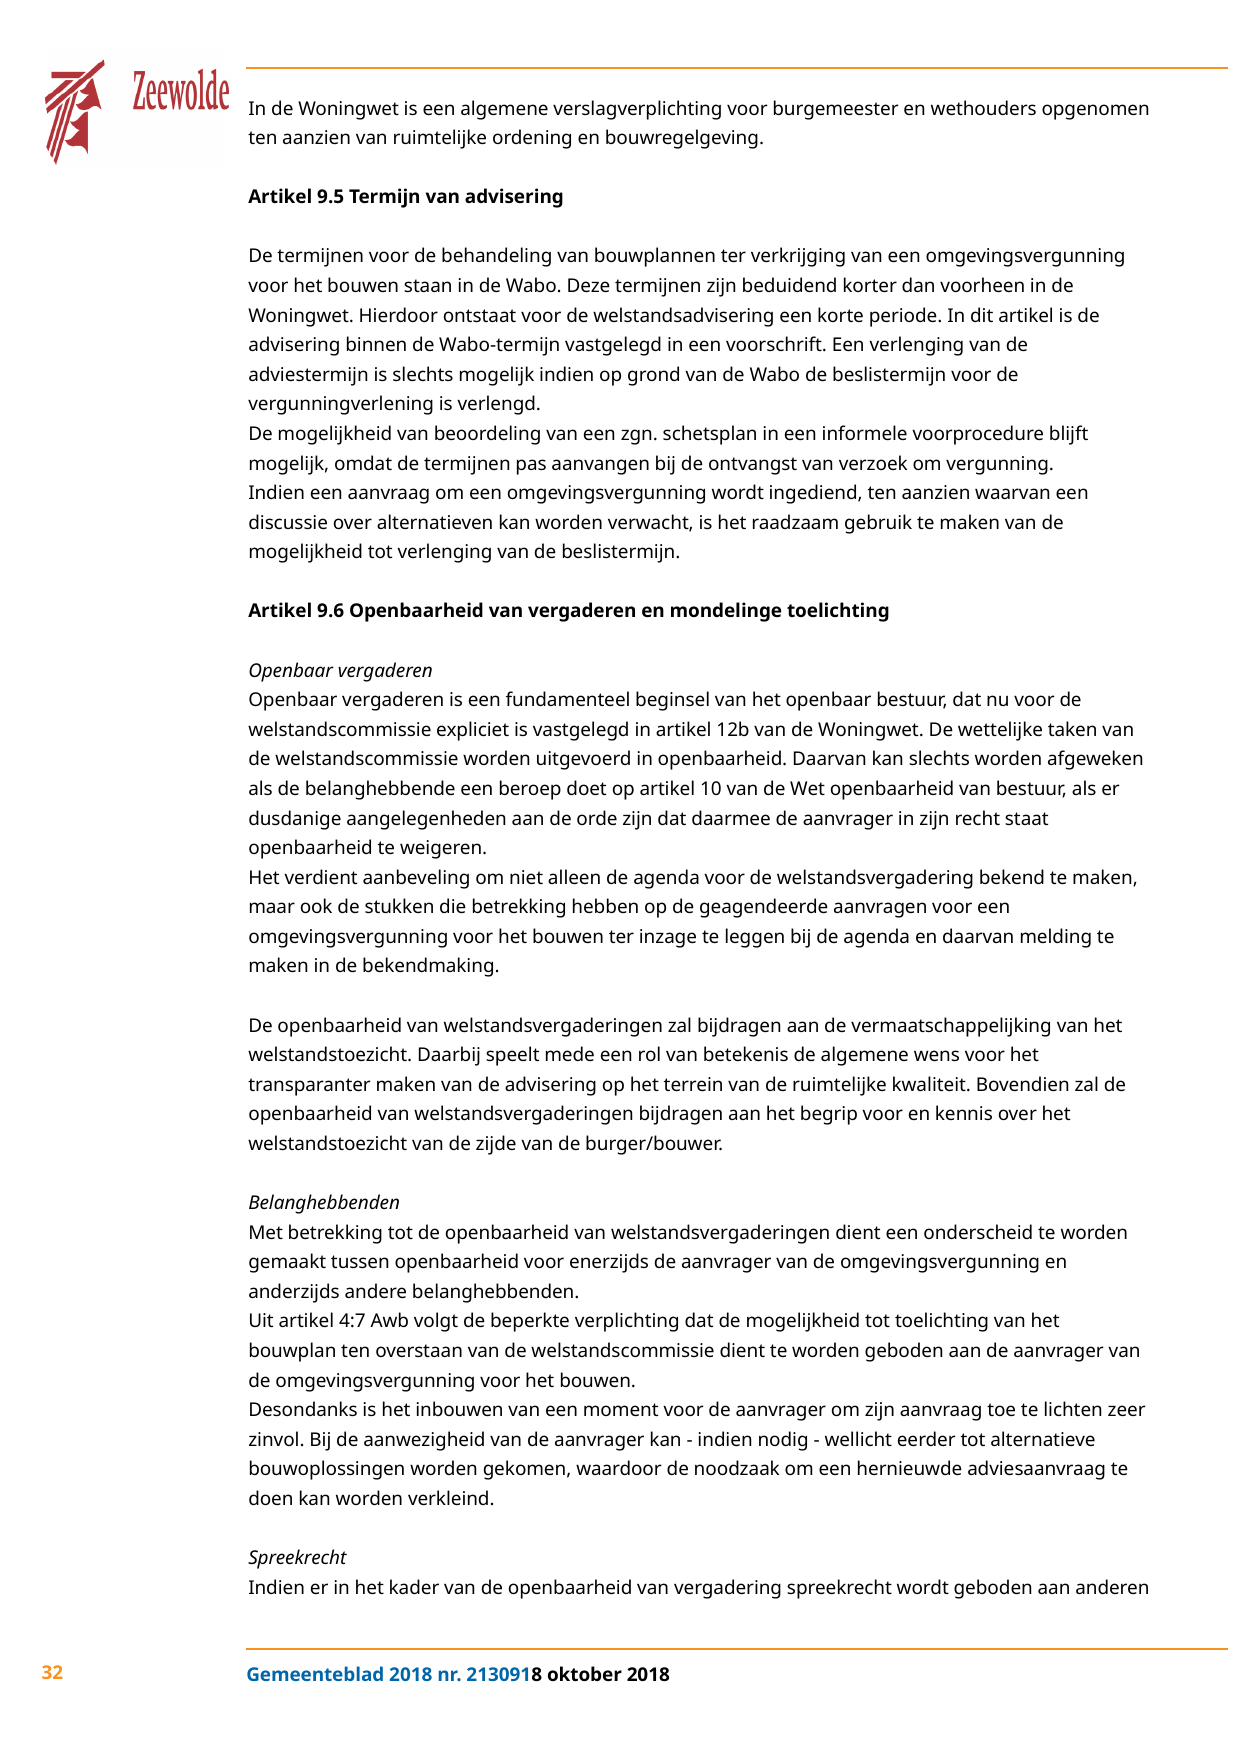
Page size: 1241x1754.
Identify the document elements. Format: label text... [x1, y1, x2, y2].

text Openbaar vergaderen [248, 657, 1152, 683]
text De termijnen voor de behandeling van bouwplannen ter verkrijging van een omgevingsvergunning voor het bouwen staan in de Wabo. Deze termijnen zijn beduidend korter dan voorheen in de Woningwet. Hierdoor ontstaat voor de welstandsadvisering een korte periode. In dit artikel is de advisering binnen de Wabo-termijn vastgelegd in een voorschrift. Een verlenging van de adviestermijn is slechts mogelijk indien op grond van de Wabo de beslistermijn voor de vergunningverlening is verlengd. [248, 243, 1152, 416]
picture [41, 47, 231, 172]
text De mogelijkheid van beoordeling van een zgn. schetsplan in een informele voorprocedure blijft mogelijk, omdat de termijnen pas aanvangen bij de ontvangst van verzoek om vergunning. [248, 420, 1152, 476]
text Artikel 9.5 Termijn van advisering [248, 183, 1152, 209]
text Het verdient aanbeveling om niet alleen de agenda voor de welstandsvergadering bekend te maken, maar ook de stukken die betrekking hebben op de geagendeerde aanvragen voor een omgevingsvergunning voor het bouwen ter inzage te leggen bij de agenda en daarvan melding te maken in de bekendmaking. [248, 864, 1152, 978]
text Indien er in het kader van de openbaarheid van vergadering spreekrecht wordt geboden aan anderen [248, 1574, 1152, 1600]
text Desondanks is het inbouwen van een moment voor de aanvrager om zijn aanvraag toe te lichten zeer zinvol. Bij de aanwezigheid van de aanvrager kan - indien nodig - wellicht eerder tot alternatieve bouwoplossingen worden gekomen, waardoor de noodzaak om een hernieuwde adviesaanvraag te doen kan worden verkleind. [248, 1396, 1152, 1511]
text Indien een aanvraag om een omgevingsvergunning wordt ingediend, ten aanzien waarvan een discussie over alternatieven kan worden verwacht, is het raadzaam gebruik te maken van de mogelijkheid tot verlenging van de beslistermijn. [248, 479, 1152, 564]
text De openbaarheid van welstandsvergaderingen zal bijdragen aan de vermaatschappelijking van het welstandstoezicht. Daarbij speelt mede een rol van betekenis de algemene wens voor het transparanter maken van de advisering op het terrein van de ruimtelijke kwaliteit. Bovendien zal de openbaarheid van welstandsvergaderingen bijdragen aan het begrip voor en kennis over het welstandstoezicht van de zijde van de burger/bouwer. [248, 1012, 1152, 1156]
text Openbaar vergaderen is een fundamenteel beginsel van het openbaar bestuur, dat nu voor de welstandscommissie expliciet is vastgelegd in artikel 12b van de Woningwet. De wettelijke taken van de welstandscommissie worden uitgevoerd in openbaarheid. Daarvan kan slechts worden afgeweken als de belanghebbende een beroep doet op artikel 10 van de Wet openbaarheid van bestuur, als er dusdanige aangelegenheden aan de orde zijn dat daarmee de aanvrager in zijn recht staat openbaarheid te weigeren. [248, 686, 1152, 860]
text Belanghebbenden [248, 1189, 1152, 1215]
text Spreekrecht [248, 1544, 1152, 1570]
text Uit artikel 4:7 Awb volgt de beperkte verplichting dat de mogelijkheid tot toelichting van het bouwplan ten overstaan van de welstandscommissie dient te worden geboden aan de aanvrager van de omgevingsvergunning voor het bouwen. [248, 1308, 1152, 1393]
text Met betrekking tot de openbaarheid van welstandsvergaderingen dient een onderscheid te worden gemaakt tussen openbaarheid voor enerzijds de aanvrager van de omgevingsvergunning en anderzijds andere belanghebbenden. [248, 1219, 1152, 1304]
text In de Woningwet is een algemene verslagverplichting voor burgemeester en wethouders opgenomen ten aanzien van ruimtelijke ordening en bouwregelgeving. [248, 95, 1152, 150]
text Artikel 9.6 Openbaarheid van vergaderen en mondelinge toelichting [248, 598, 1152, 623]
